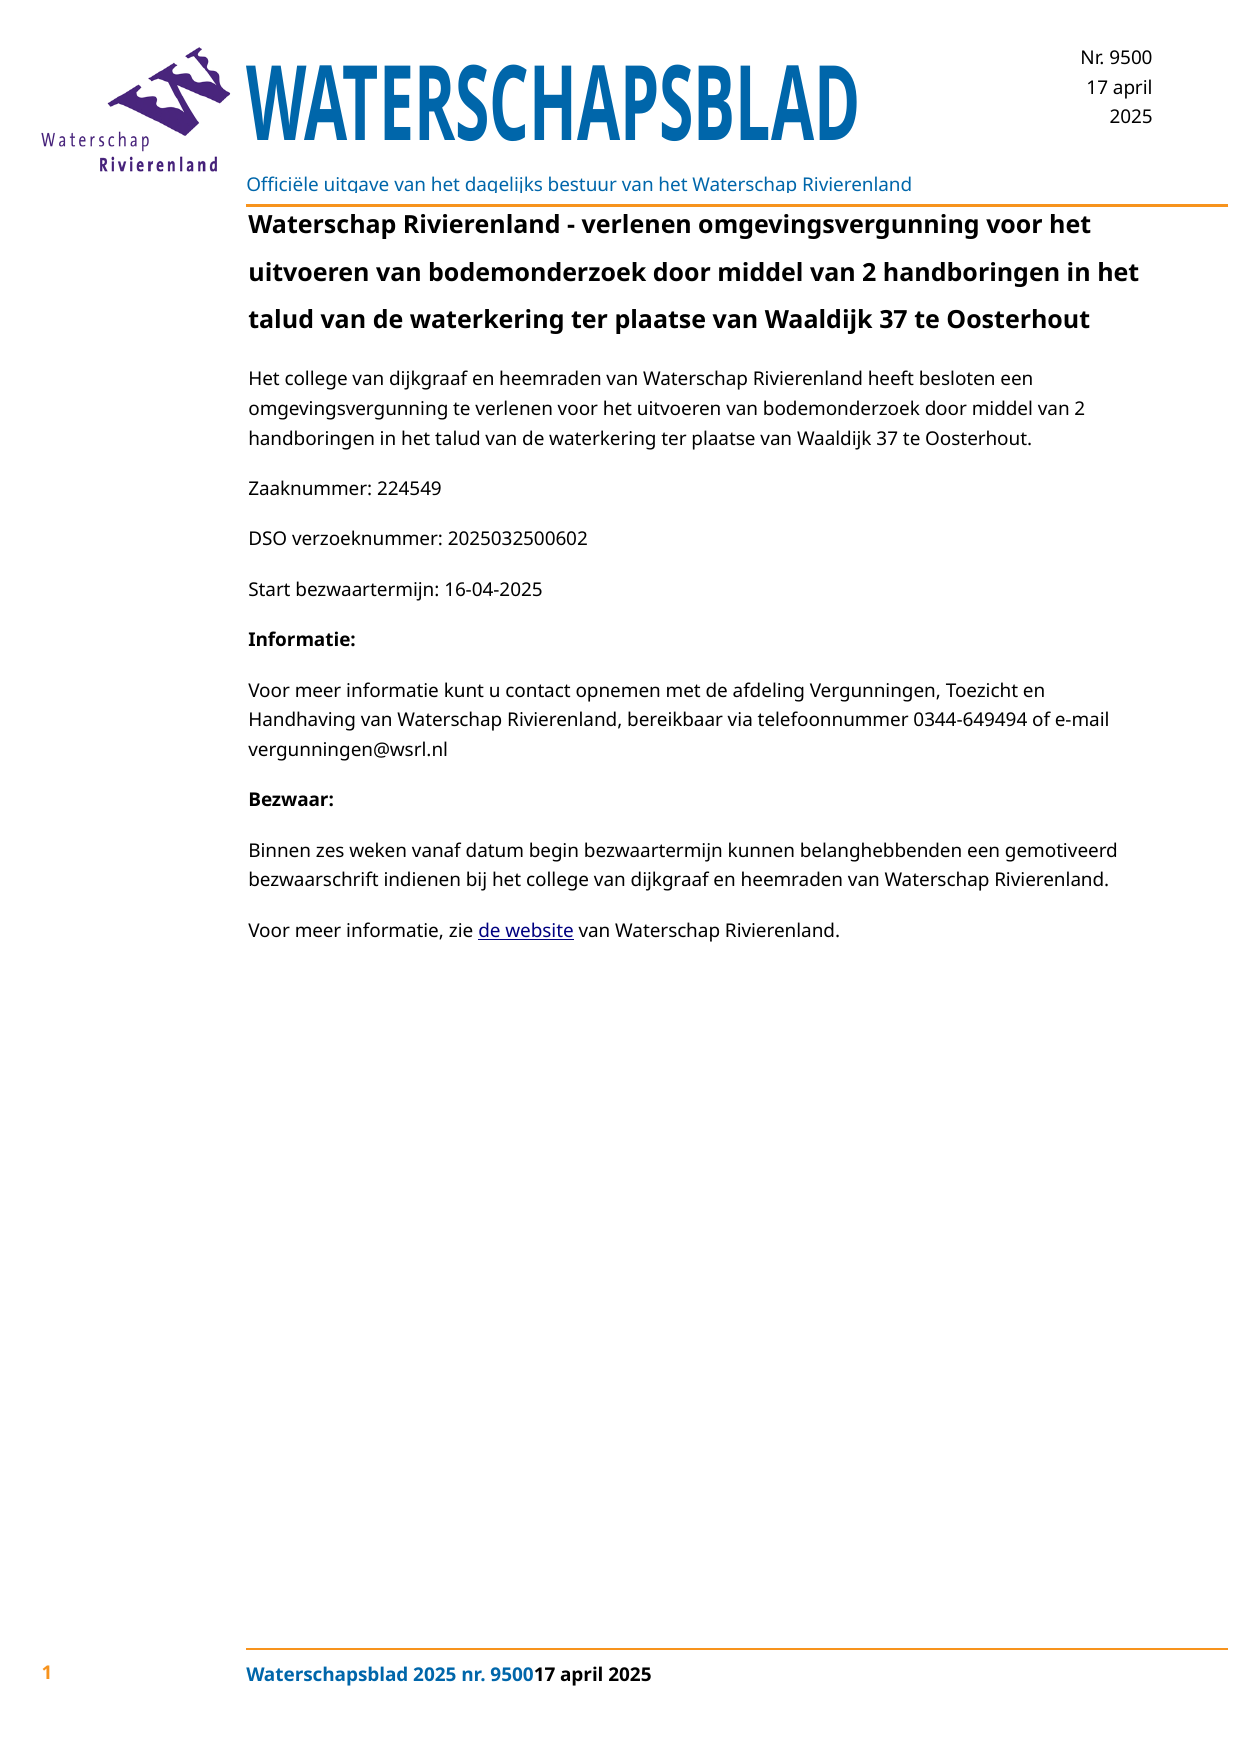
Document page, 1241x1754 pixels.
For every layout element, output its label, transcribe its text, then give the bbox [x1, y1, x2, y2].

text Voor meer informatie kunt u contact opnemen met de afdeling Vergunningen, Toezicht en Handhaving van Waterschap Rivierenland, bereikbaar via telefoonnummer 0344-649494 of e-mail vergunningen@wsrl.nl [248, 677, 1152, 762]
text DSO verzoeknummer: 2025032500602 [248, 526, 1152, 551]
picture [41, 47, 231, 172]
text Het college van dijkgraaf en heemraden van Waterschap Rivierenland heeft besloten een omgevingsvergunning te verlenen voor het uitvoeren van bodemonderzoek door middel van 2 handboringen in het talud van de waterkering ter plaatse van Waaldijk 37 te Oosterhout. [248, 366, 1152, 450]
text Bezwaar: [248, 786, 1152, 812]
text Informatie: [248, 626, 1152, 652]
text Zaaknummer: 224549 [248, 475, 1152, 501]
text Binnen zes weken vanaf datum begin bezwaartermijn kunnen belanghebbenden een gemotiveerd bezwaarschrift indienen bij het college van dijkgraaf en heemraden van Waterschap Rivierenland. [248, 837, 1152, 892]
text Voor meer informatie, zie de website van Waterschap Rivierenland. [248, 917, 1152, 942]
text Waterschap Rivierenland - verlenen omgevingsvergunning voor het uitvoeren van bodemonderzoek door middel van 2 handboringen in het talud van de waterkering ter plaatse van Waaldijk 37 te Oosterhout [248, 207, 1152, 336]
text Start bezwaartermijn: 16-04-2025 [248, 576, 1152, 602]
